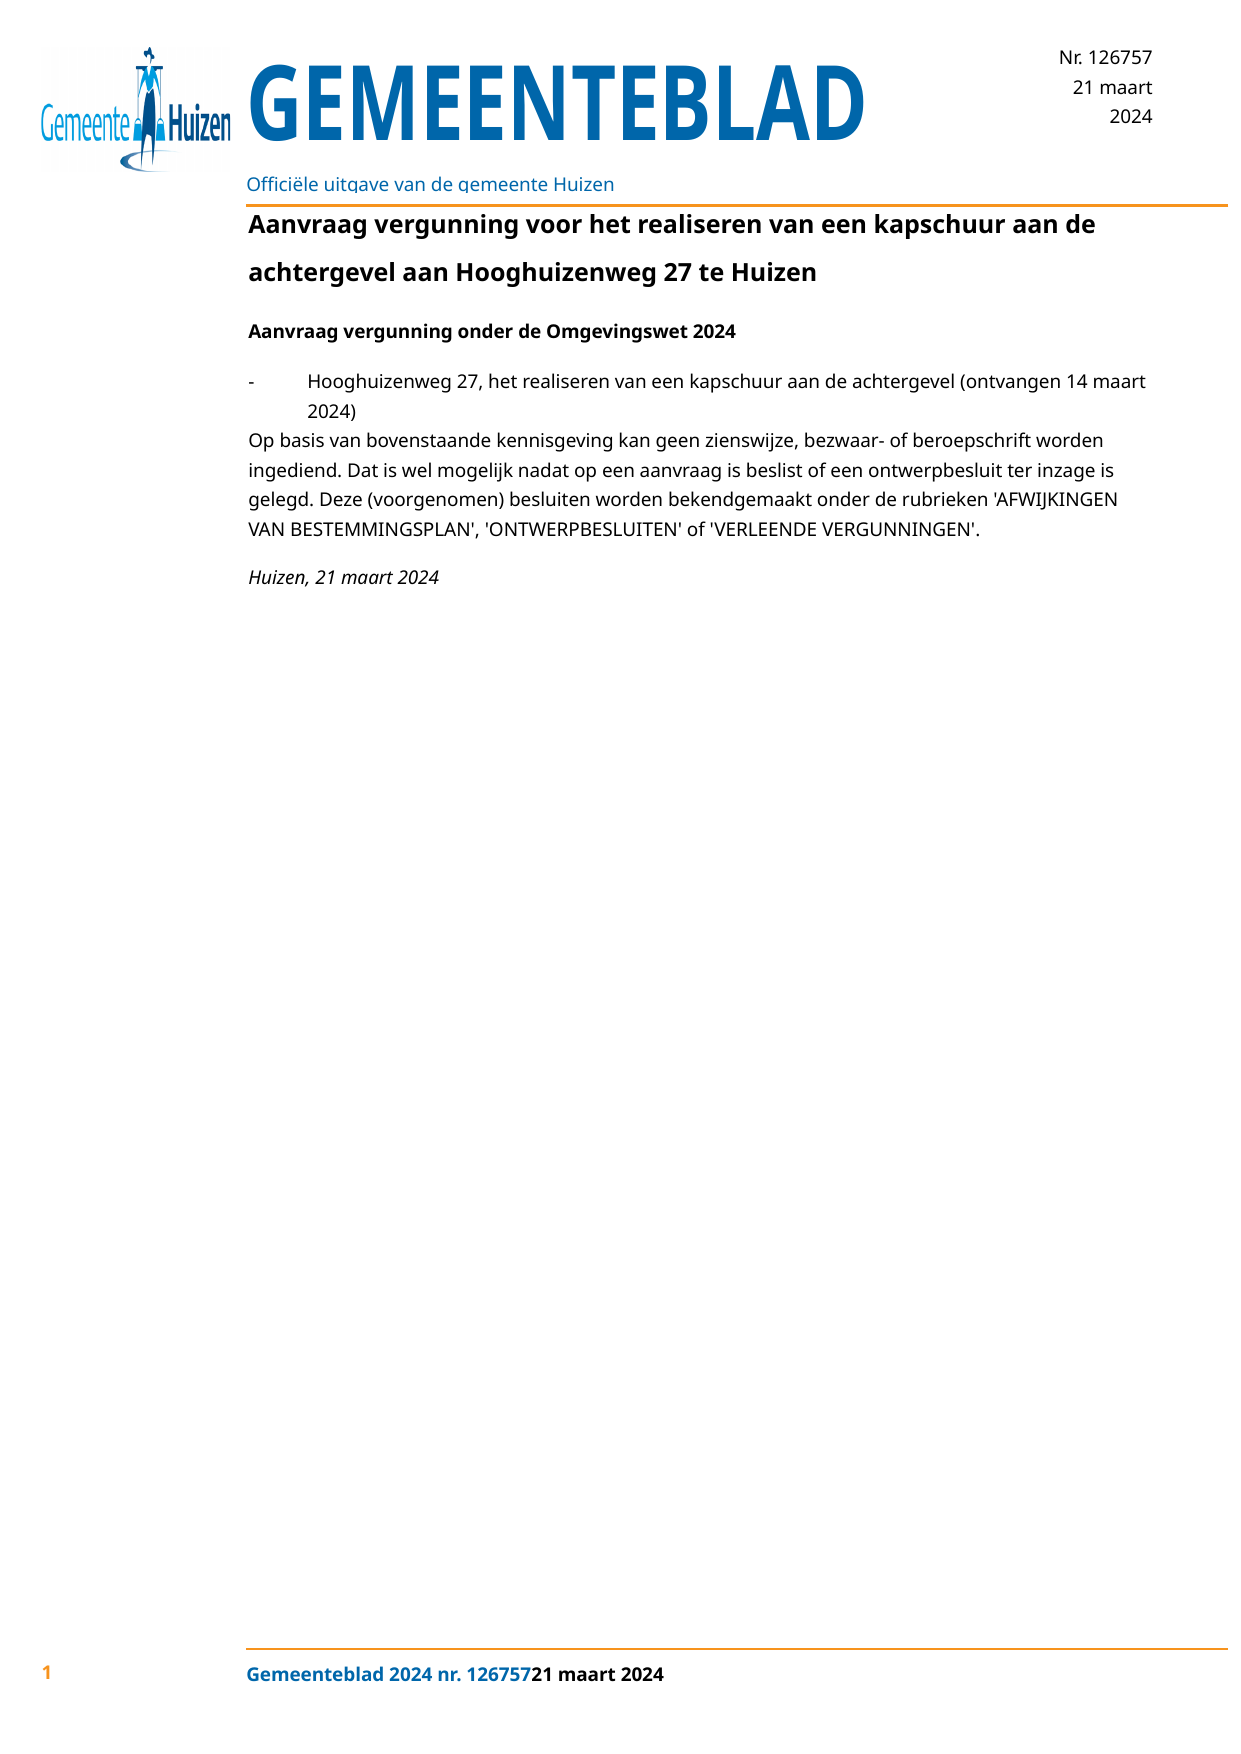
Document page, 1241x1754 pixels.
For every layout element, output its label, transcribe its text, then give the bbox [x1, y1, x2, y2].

picture [41, 47, 231, 172]
text Huizen, 21 maart 2024 [248, 564, 1152, 590]
text Op basis van bovenstaande kennisgeving kan geen zienswijze, bezwaar- of beroepschrift worden ingediend. Dat is wel mogelijk nadat op een aanvraag is beslist of een ontwerpbesluit ter inzage is gelegd. Deze (voorgenomen) besluiten worden bekendgemaakt onder de rubrieken 'AFWIJKINGEN VAN BESTEMMINGSPLAN', 'ONTWERPBESLUITEN' of 'VERLEENDE VERGUNNINGEN'. [248, 427, 1152, 542]
text Aanvraag vergunning onder de Omgevingswet 2024 [248, 318, 1152, 344]
list Hooghuizenweg 27, het realiseren van een kapschuur aan de achtergevel (ontvangen 14 maart 2024) [248, 368, 1152, 424]
text Aanvraag vergunning voor het realiseren van een kapschuur aan de achtergevel aan Hooghuizenweg 27 te Huizen [248, 207, 1152, 288]
